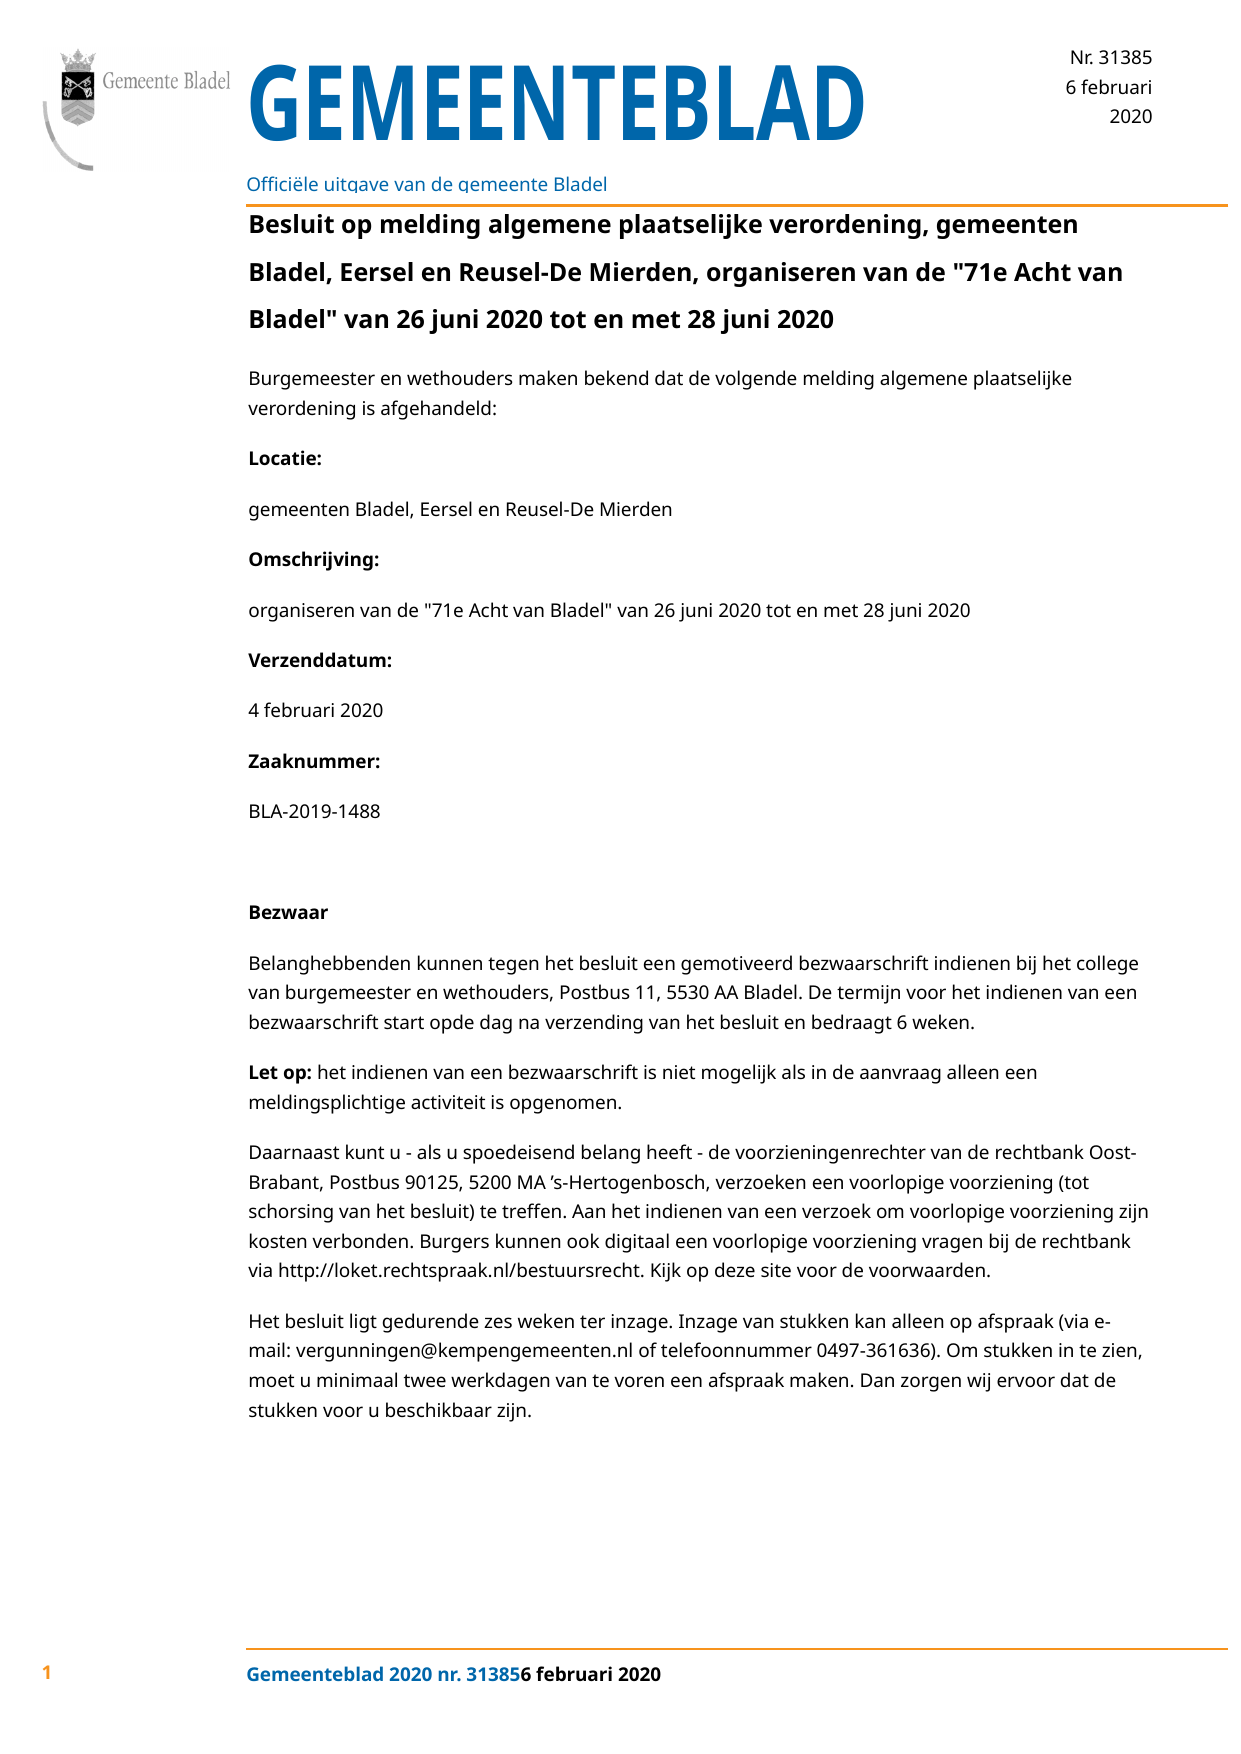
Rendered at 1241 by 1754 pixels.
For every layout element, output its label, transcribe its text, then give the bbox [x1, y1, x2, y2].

text Bezwaar [248, 899, 1152, 925]
text 4 februari 2020 [248, 698, 1152, 723]
text Let op: het indienen van een bezwaarschrift is niet mogelijk als in de aanvraag alleen een meldingsplichtige activiteit is opgenomen. [248, 1059, 1152, 1114]
text Besluit op melding algemene plaatselijke verordening, gemeenten Bladel, Eersel en Reusel-De Mierden, organiseren van de "71e Acht van Bladel" van 26 juni 2020 tot en met 28 juni 2020 [248, 207, 1152, 336]
text Omschrijving: [248, 546, 1152, 572]
text Locatie: [248, 446, 1152, 471]
text Verzenddatum: [248, 647, 1152, 673]
text organiseren van de "71e Acht van Bladel" van 26 juni 2020 tot en met 28 juni 2020 [248, 597, 1152, 622]
text Burgemeester en wethouders maken bekend dat de volgende melding algemene plaatselijke verordening is afgehandeld: [248, 366, 1152, 421]
text Belanghebbenden kunnen tegen het besluit een gemotiveerd bezwaarschrift indienen bij het college van burgemeester en wethouders, Postbus 11, 5530 AA Bladel. De termijn voor het indienen van een bezwaarschrift start opde dag na verzending van het besluit en bedraagt 6 weken. [248, 950, 1152, 1034]
text Het besluit ligt gedurende zes weken ter inzage. Inzage van stukken kan alleen op afspraak (via e-mail: vergunningen@kempengemeenten.nl of telefoonnummer 0497-361636). Om stukken in te zien, moet u minimaal twee werkdagen van te voren een afspraak maken. Dan zorgen wij ervoor dat de stukken voor u beschikbaar zijn. [248, 1308, 1152, 1422]
text BLA-2019-1488 [248, 798, 1152, 824]
text gemeenten Bladel, Eersel en Reusel-De Mierden [248, 496, 1152, 522]
text Zaaknummer: [248, 748, 1152, 774]
picture [41, 47, 231, 172]
text Daarnaast kunt u - als u spoedeisend belang heeft - de voorzieningenrechter van de rechtbank Oost-Brabant, Postbus 90125, 5200 MA ’s-Hertogenbosch, verzoeken een voorlopige voorziening (tot schorsing van het besluit) te treffen. Aan het indienen van een verzoek om voorlopige voorziening zijn kosten verbonden. Burgers kunnen ook digitaal een voorlopige voorziening vragen bij de rechtbank via http://loket.rechtspraak.nl/bestuursrecht. Kijk op deze site voor de voorwaarden. [248, 1139, 1152, 1283]
